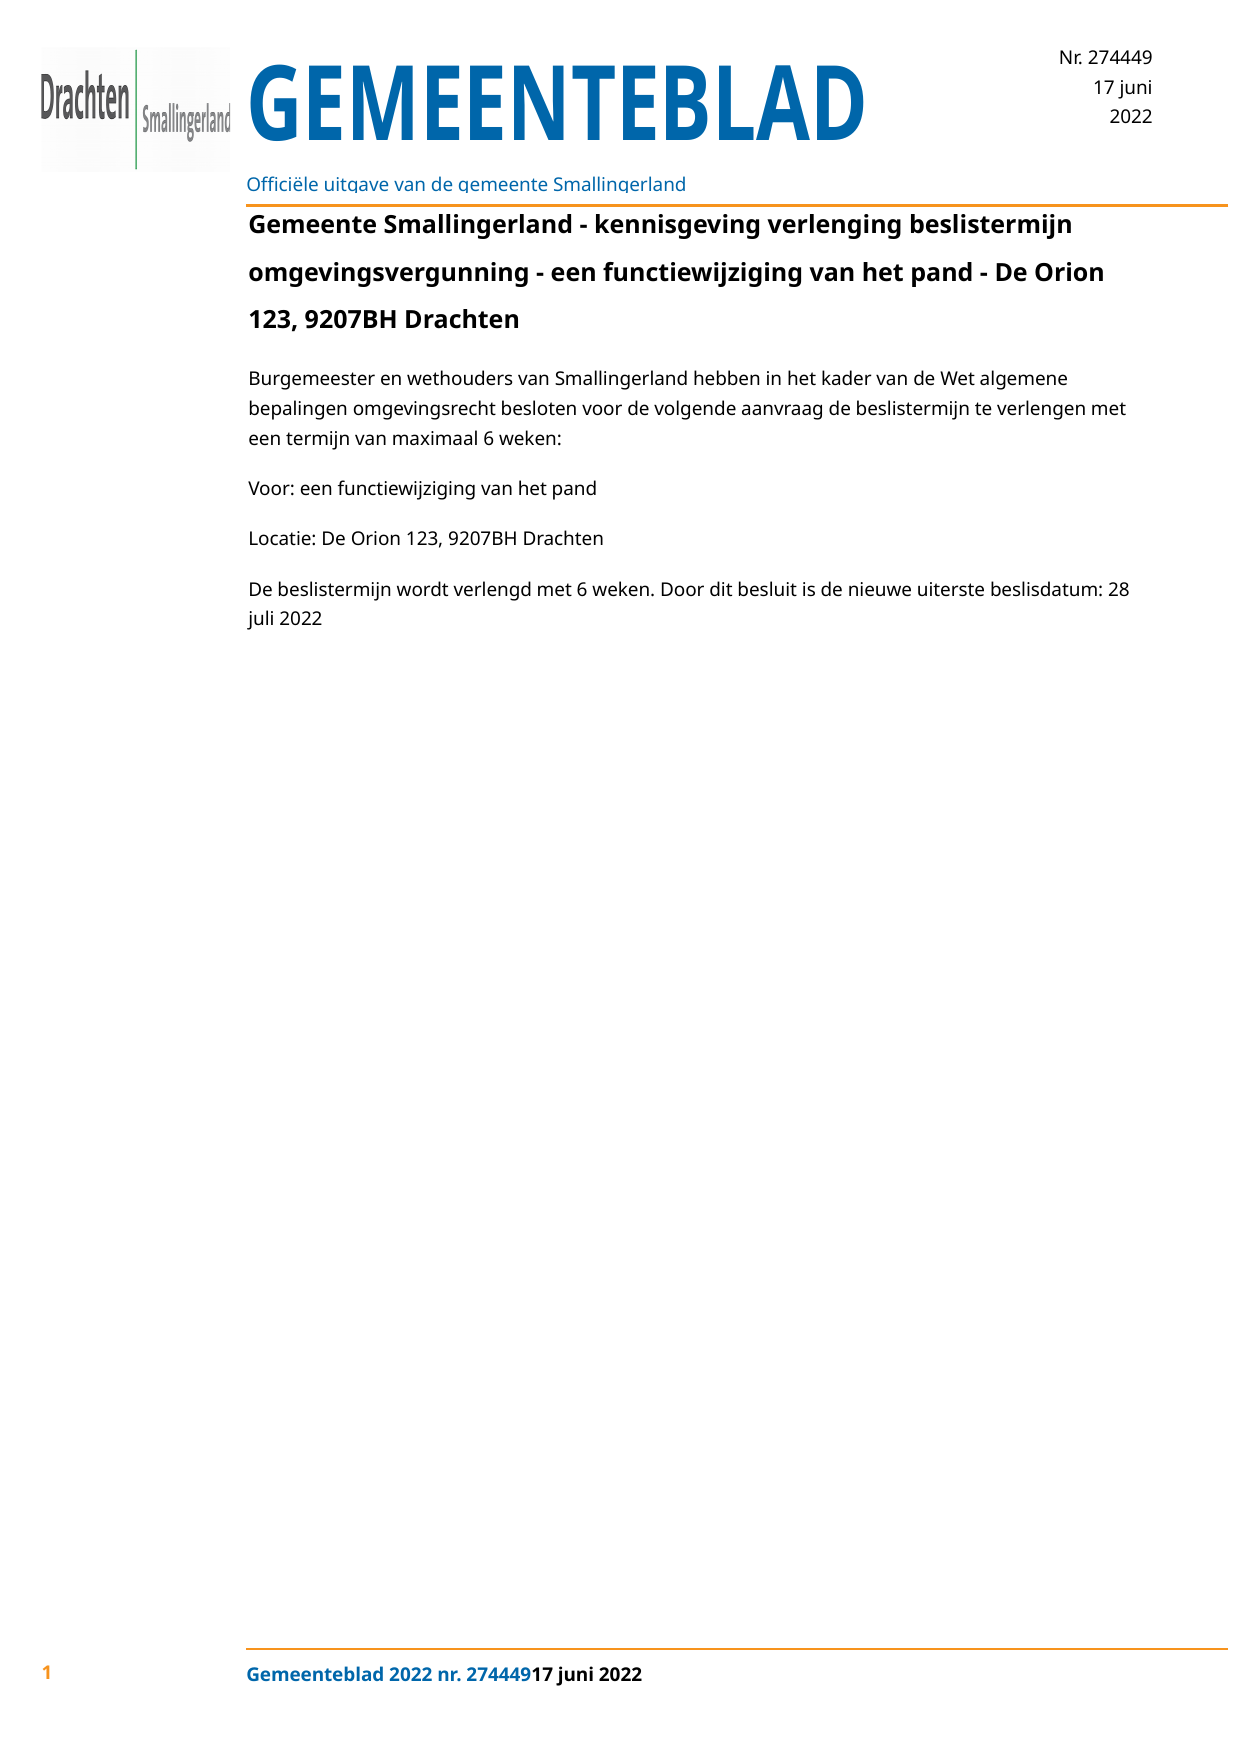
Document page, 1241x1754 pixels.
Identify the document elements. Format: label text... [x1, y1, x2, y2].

text Voor: een functiewijziging van het pand [248, 475, 1152, 501]
text De beslistermijn wordt verlengd met 6 weken. Door dit besluit is de nieuwe uiterste beslisdatum: 28 juli 2022 [248, 576, 1152, 631]
text Locatie: De Orion 123, 9207BH Drachten [248, 526, 1152, 551]
text Gemeente Smallingerland - kennisgeving verlenging beslistermijn omgevingsvergunning - een functiewijziging van het pand - De Orion 123, 9207BH Drachten [248, 207, 1152, 336]
text Burgemeester en wethouders van Smallingerland hebben in het kader van de Wet algemene bepalingen omgevingsrecht besloten voor de volgende aanvraag de beslistermijn te verlengen met een termijn van maximaal 6 weken: [248, 366, 1152, 450]
picture [41, 47, 231, 172]
